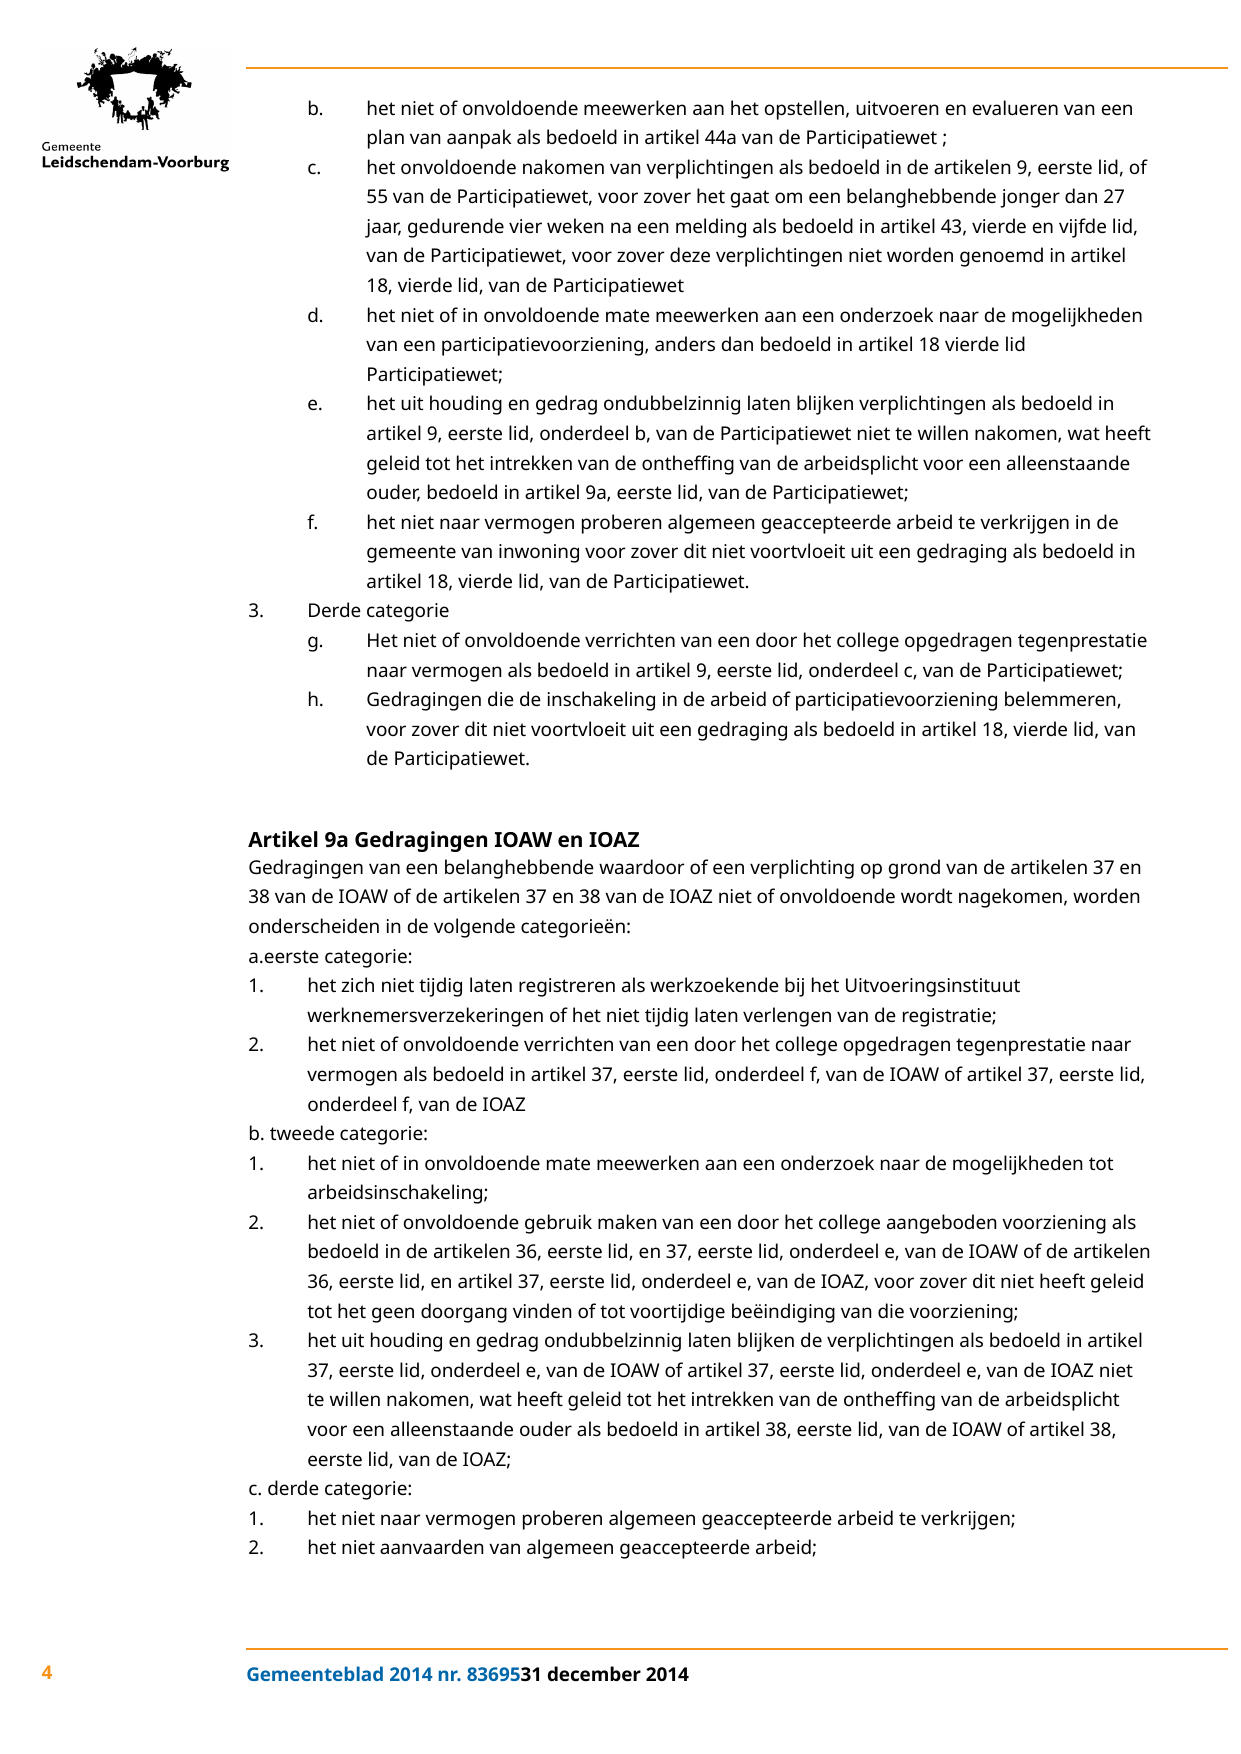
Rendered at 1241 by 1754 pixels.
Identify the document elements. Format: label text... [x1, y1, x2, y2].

list het niet of in onvoldoende mate meewerken aan een onderzoek naar de mogelijkheden tot arbeidsinschakeling; [248, 1150, 1152, 1205]
list het niet of onvoldoende gebruik maken van een door het college aangeboden voorziening als bedoeld in de artikelen 36, eerste lid, en 37, eerste lid, onderdeel e, van de IOAW of de artikelen 36, eerste lid, en artikel 37, eerste lid, onderdeel e, van de IOAZ, voor zover dit niet heeft geleid tot het geen doorgang vinden of tot voortijdige beëindiging van die voorziening; [248, 1209, 1152, 1323]
text c. derde categorie: [248, 1475, 1152, 1501]
list het niet naar vermogen proberen algemeen geaccepteerde arbeid te verkrijgen; [248, 1505, 1152, 1531]
text Gedragingen van een belanghebbende waardoor of een verplichting op grond van de artikelen 37 en 38 van de IOAW of de artikelen 37 en 38 van de IOAZ niet of onvoldoende wordt nagekomen, worden onderscheiden in de volgende categorieën: [248, 854, 1152, 939]
list Het niet of onvoldoende verrichten van een door het college opgedragen tegenprestatie naar vermogen als bedoeld in artikel 9, eerste lid, onderdeel c, van de Participatiewet; [307, 627, 1152, 683]
list Derde categorie [248, 598, 1152, 623]
list het niet of onvoldoende verrichten van een door het college opgedragen tegenprestatie naar vermogen als bedoeld in artikel 37, eerste lid, onderdeel f, van de IOAW of artikel 37, eerste lid, onderdeel f, van de IOAZ [248, 1032, 1152, 1116]
list het niet aanvaarden van algemeen geaccepteerde arbeid; [248, 1534, 1152, 1560]
text a.eerste categorie: [248, 943, 1152, 968]
text Artikel 9a Gedragingen IOAW en IOAZ [248, 826, 1152, 854]
list het niet naar vermogen proberen algemeen geaccepteerde arbeid te verkrijgen in de gemeente van inwoning voor zover dit niet voortvloeit uit een gedraging als bedoeld in artikel 18, vierde lid, van de Participatiewet. [307, 509, 1152, 594]
text b. tweede categorie: [248, 1120, 1152, 1146]
list het niet of onvoldoende meewerken aan het opstellen, uitvoeren en evalueren van een plan van aanpak als bedoeld in artikel 44a van de Participatiewet ; [307, 95, 1152, 150]
list het uit houding en gedrag ondubbelzinnig laten blijken verplichtingen als bedoeld in artikel 9, eerste lid, onderdeel b, van de Participatiewet niet te willen nakomen, wat heeft geleid tot het intrekken van de ontheffing van de arbeidsplicht voor een alleenstaande ouder, bedoeld in artikel 9a, eerste lid, van de Participatiewet; [307, 391, 1152, 505]
picture [41, 47, 231, 172]
list Gedragingen die de inschakeling in de arbeid of participatievoorziening belemmeren, voor zover dit niet voortvloeit uit een gedraging als bedoeld in artikel 18, vierde lid, van de Participatiewet. [307, 686, 1152, 771]
list het zich niet tijdig laten registreren als werkzoekende bij het Uitvoeringsinstituut werknemersverzekeringen of het niet tijdig laten verlengen van de registratie; [248, 972, 1152, 1028]
list het onvoldoende nakomen van verplichtingen als bedoeld in de artikelen 9, eerste lid, of 55 van de Participatiewet, voor zover het gaat om een belanghebbende jonger dan 27 jaar, gedurende vier weken na een melding als bedoeld in artikel 43, vierde en vijfde lid, van de Participatiewet, voor zover deze verplichtingen niet worden genoemd in artikel 18, vierde lid, van de Participatiewet [307, 154, 1152, 298]
list het niet of in onvoldoende mate meewerken aan een onderzoek naar de mogelijkheden van een participatievoorziening, anders dan bedoeld in artikel 18 vierde lid Participatiewet; [307, 302, 1152, 387]
list het uit houding en gedrag ondubbelzinnig laten blijken de verplichtingen als bedoeld in artikel 37, eerste lid, onderdeel e, van de IOAW of artikel 37, eerste lid, onderdeel e, van de IOAZ niet te willen nakomen, wat heeft geleid tot het intrekken van de ontheffing van de arbeidsplicht voor een alleenstaande ouder als bedoeld in artikel 38, eerste lid, van de IOAW of artikel 38, eerste lid, van de IOAZ; [248, 1327, 1152, 1471]
